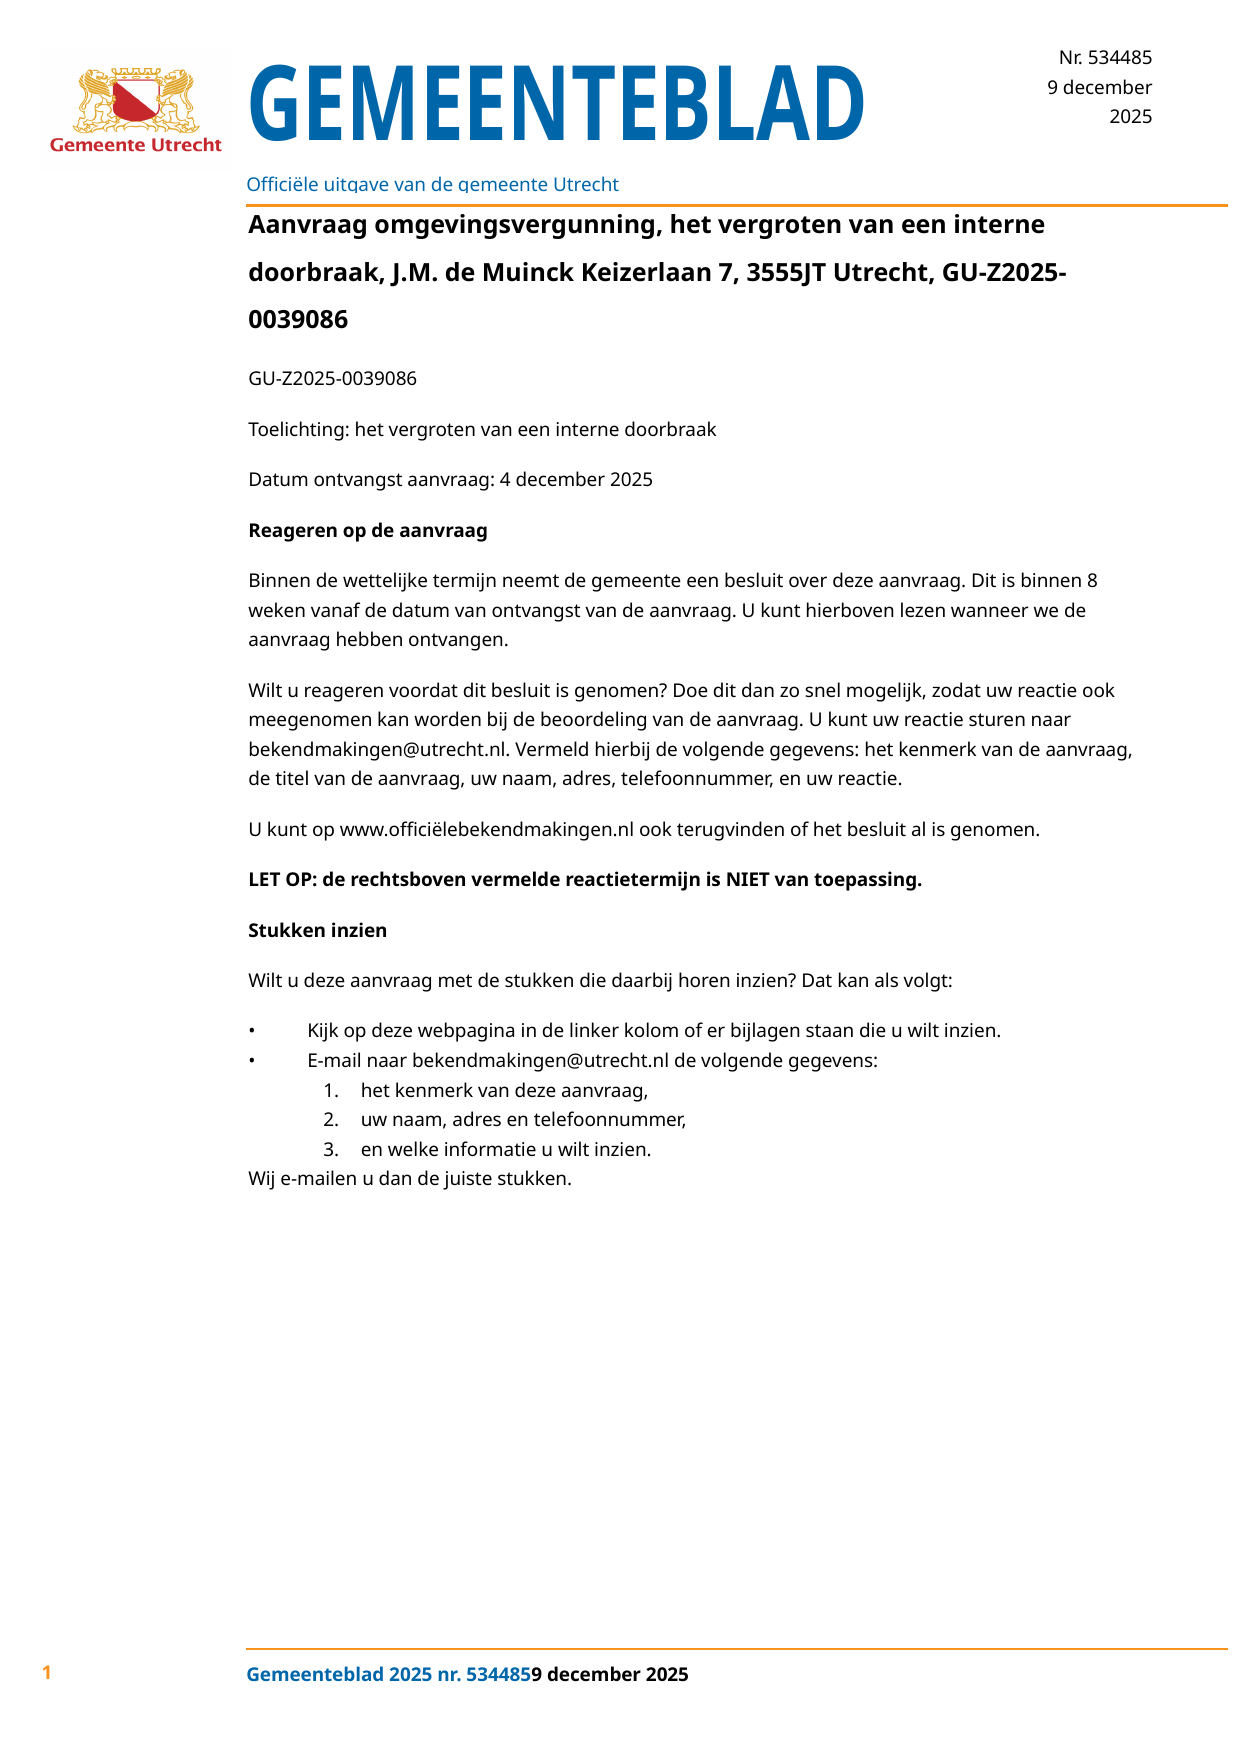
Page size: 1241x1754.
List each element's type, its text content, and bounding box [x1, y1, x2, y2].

picture [41, 47, 231, 172]
text Toelichting: het vergroten van een interne doorbraak [248, 416, 1152, 442]
list en welke informatie u wilt inzien. [323, 1136, 1152, 1162]
list Kijk op deze webpagina in de linker kolom of er bijlagen staan die u wilt inzien. [248, 1018, 1152, 1043]
text Binnen de wettelijke termijn neemt de gemeente een besluit over deze aanvraag. Dit is binnen 8 weken vanaf de datum van ontvangst van de aanvraag. U kunt hierboven lezen wanneer we de aanvraag hebben ontvangen. [248, 567, 1152, 652]
text Wij e-mailen u dan de juiste stukken. [248, 1166, 1152, 1191]
text GU-Z2025-0039086 [248, 366, 1152, 391]
list E-mail naar bekendmakingen@utrecht.nl de volgende gegevens: [248, 1047, 1152, 1073]
text Wilt u reageren voordat dit besluit is genomen? Doe dit dan zo snel mogelijk, zodat uw reactie ook meegenomen kan worden bij de beoordeling van de aanvraag. U kunt uw reactie sturen naar bekendmakingen@utrecht.nl. Vermeld hierbij de volgende gegevens: het kenmerk van de aanvraag, de titel van de aanvraag, uw naam, adres, telefoonnummer, en uw reactie. [248, 677, 1152, 791]
list uw naam, adres en telefoonnummer, [323, 1106, 1152, 1132]
text Datum ontvangst aanvraag: 4 december 2025 [248, 466, 1152, 492]
text Stukken inzien [248, 917, 1152, 942]
list het kenmerk van deze aanvraag, [323, 1077, 1152, 1102]
text Aanvraag omgevingsvergunning, het vergroten van een interne doorbraak, J.M. de Muinck Keizerlaan 7, 3555JT Utrecht, GU-Z2025-0039086 [248, 207, 1152, 336]
text U kunt op www.officiëlebekendmakingen.nl ook terugvinden of het besluit al is genomen. [248, 816, 1152, 842]
text Reageren op de aanvraag [248, 517, 1152, 542]
text Wilt u deze aanvraag met de stukken die daarbij horen inzien? Dat kan als volgt: [248, 967, 1152, 993]
text LET OP: de rechtsboven vermelde reactietermijn is NIET van toepassing. [248, 866, 1152, 892]
